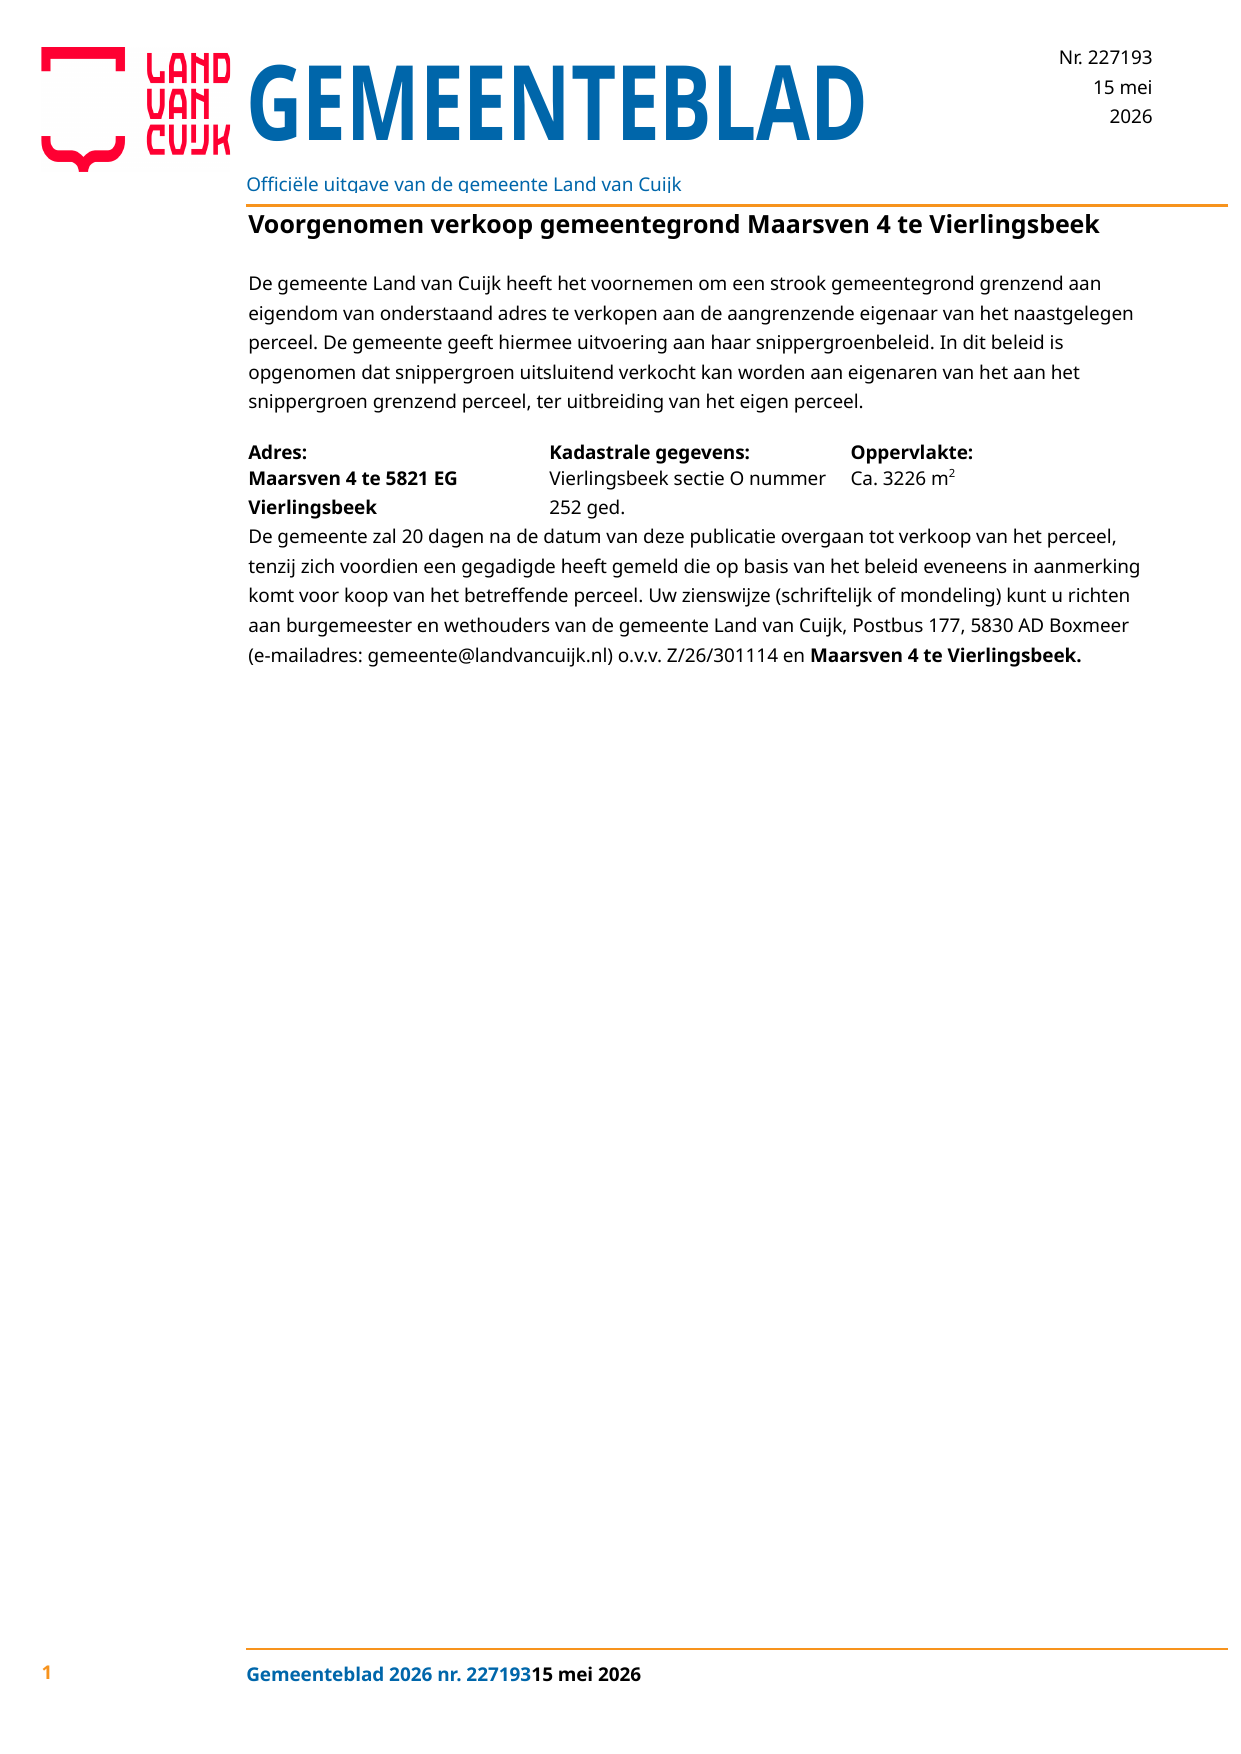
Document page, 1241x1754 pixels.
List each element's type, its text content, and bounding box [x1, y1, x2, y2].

table_header Oppervlakte: [850, 439, 1152, 465]
table_header Kadastrale gegevens: [549, 439, 850, 465]
text De gemeente Land van Cuijk heeft het voornemen om een strook gemeentegrond grenzend aan eigendom van onderstaand adres te verkopen aan de aangrenzende eigenaar van het naastgelegen perceel. De gemeente geeft hiermee uitvoering aan haar snippergroenbeleid. In dit beleid is opgenomen dat snippergroen uitsluitend verkocht kan worden aan eigenaren van het aan het snippergroen grenzend perceel, ter uitbreiding van het eigen perceel. [248, 270, 1152, 414]
picture [41, 47, 231, 172]
table_cell Ca. 3226 m2 [850, 465, 1152, 520]
table_cell Maarsven 4 te 5821 EG Vierlingsbeek [248, 465, 549, 520]
table_cell Vierlingsbeek sectie O nummer 252 ged. [549, 465, 850, 520]
table_header Adres: [248, 439, 549, 465]
text Voorgenomen verkoop gemeentegrond Maarsven 4 te Vierlingsbeek [248, 207, 1152, 241]
text De gemeente zal 20 dagen na de datum van deze publicatie overgaan tot verkoop van het perceel, tenzij zich voordien een gegadigde heeft gemeld die op basis van het beleid eveneens in aanmerking komt voor koop van het betreffende perceel. Uw zienswijze (schriftelijk of mondeling) kunt u richten aan burgemeester en wethouders van de gemeente Land van Cuijk, Postbus 177, 5830 AD Boxmeer (e-mailadres: gemeente@landvancuijk.nl) o.v.v. Z/26/301114 en Maarsven 4 te Vierlingsbeek. [248, 523, 1152, 667]
